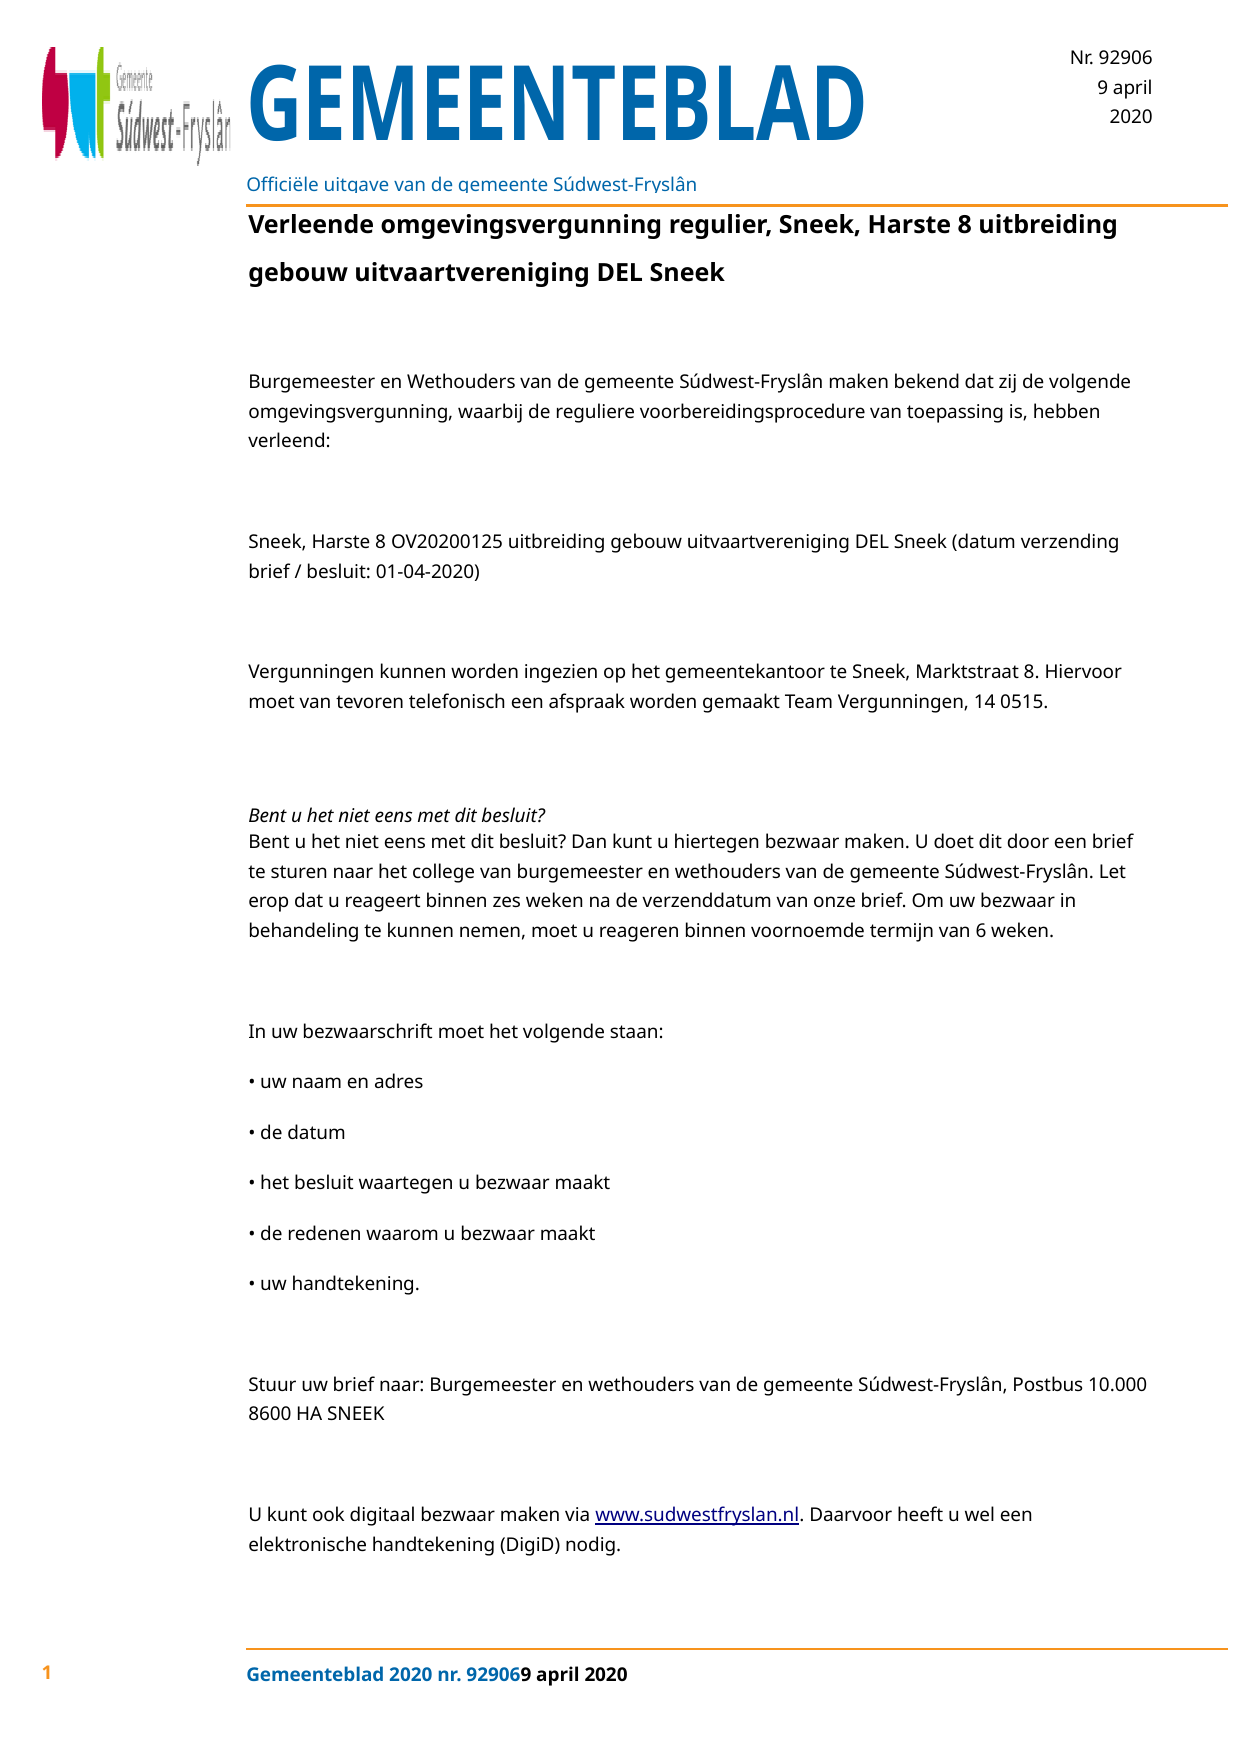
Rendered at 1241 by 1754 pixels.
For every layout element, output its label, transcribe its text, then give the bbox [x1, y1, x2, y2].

text Bent u het niet eens met dit besluit? Dan kunt u hiertegen bezwaar maken. U doet dit door een brief te sturen naar het college van burgemeester en wethouders van de gemeente Súdwest-Fryslân. Let erop dat u reageert binnen zes weken na de verzenddatum van onze brief. Om uw bezwaar in behandeling te kunnen nemen, moet u reageren binnen voornoemde termijn van 6 weken. [248, 828, 1152, 943]
text Sneek, Harste 8 OV20200125 uitbreiding gebouw uitvaartvereniging DEL Sneek (datum verzending brief / besluit: 01-04-2020) [248, 528, 1152, 584]
text • de redenen waarom u bezwaar maakt [248, 1220, 1152, 1245]
text In uw bezwaarschrift moet het volgende staan: [248, 1018, 1152, 1044]
text Stuur uw brief naar: Burgemeester en wethouders van de gemeente Súdwest-Fryslân, Postbus 10.000 8600 HA SNEEK [248, 1371, 1152, 1426]
text Verleende omgevingsvergunning regulier, Sneek, Harste 8 uitbreiding gebouw uitvaartvereniging DEL Sneek [248, 207, 1152, 288]
text • uw handtekening. [248, 1270, 1152, 1296]
text Vergunningen kunnen worden ingezien op het gemeentekantoor te Sneek, Marktstraat 8. Hiervoor moet van tevoren telefonisch een afspraak worden gemaakt Team Vergunningen, 14 0515. [248, 659, 1152, 714]
text • uw naam en adres [248, 1068, 1152, 1094]
text Bent u het niet eens met dit besluit? [248, 803, 1152, 828]
text • het besluit waartegen u bezwaar maakt [248, 1169, 1152, 1195]
picture [41, 47, 231, 172]
text Burgemeester en Wethouders van de gemeente Súdwest-Fryslân maken bekend dat zij de volgende omgevingsvergunning, waarbij de reguliere voorbereidingsprocedure van toepassing is, hebben verleend: [248, 368, 1152, 453]
text U kunt ook digitaal bezwaar maken via www.sudwestfryslan.nl. Daarvoor heeft u wel een elektronische handtekening (DigiD) nodig. [248, 1501, 1152, 1557]
text • de datum [248, 1119, 1152, 1144]
